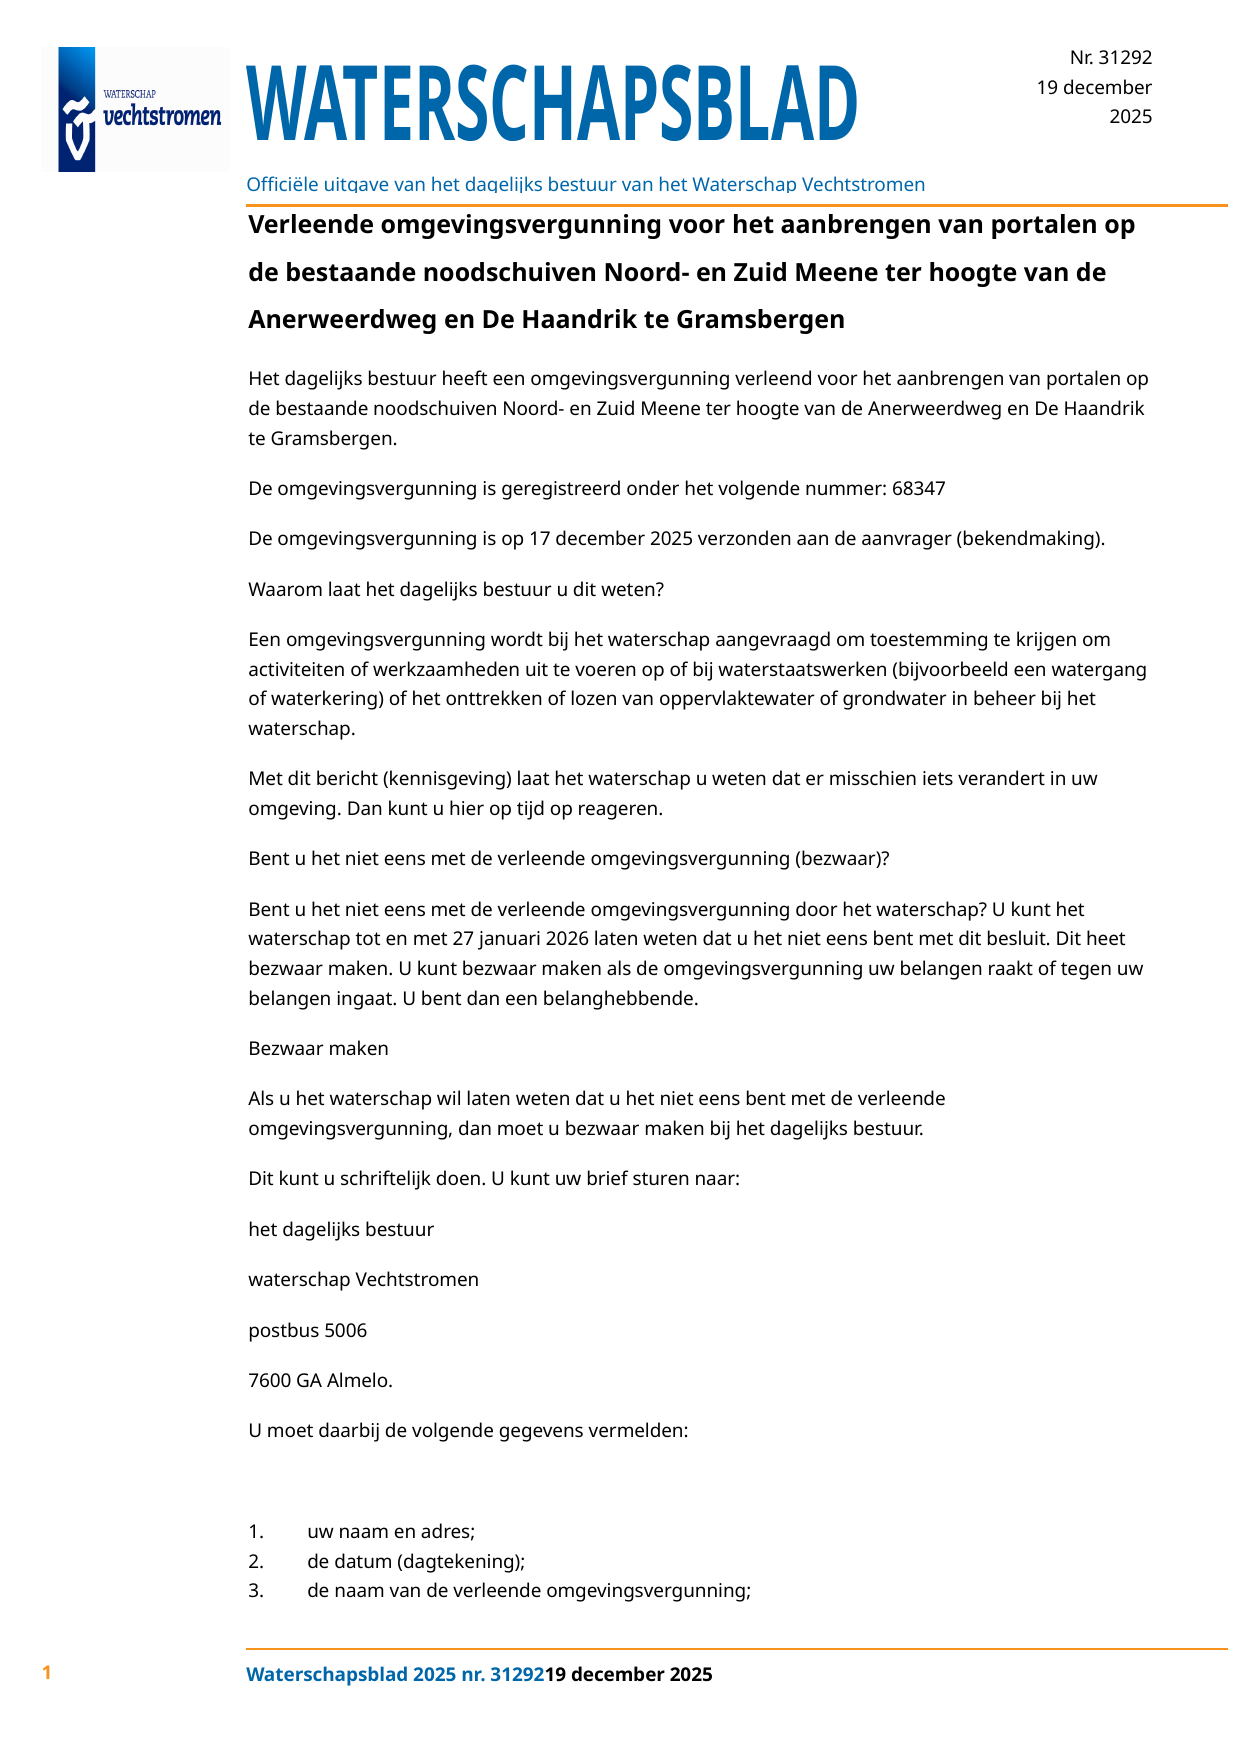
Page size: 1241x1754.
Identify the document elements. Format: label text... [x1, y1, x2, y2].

text waterschap Vechtstromen [248, 1266, 1152, 1292]
text Het dagelijks bestuur heeft een omgevingsvergunning verleend voor het aanbrengen van portalen op de bestaande noodschuiven Noord- en Zuid Meene ter hoogte van de Anerweerdweg en De Haandrik te Gramsbergen. [248, 366, 1152, 450]
text 7600 GA Almelo. [248, 1367, 1152, 1393]
text U moet daarbij de volgende gegevens vermelden: [248, 1418, 1152, 1443]
list uw naam en adres; [248, 1518, 1152, 1544]
text het dagelijks bestuur [248, 1216, 1152, 1242]
text De omgevingsvergunning is geregistreerd onder het volgende nummer: 68347 [248, 475, 1152, 501]
text Waarom laat het dagelijks bestuur u dit weten? [248, 576, 1152, 602]
text Verleende omgevingsvergunning voor het aanbrengen van portalen op de bestaande noodschuiven Noord- en Zuid Meene ter hoogte van de Anerweerdweg en De Haandrik te Gramsbergen [248, 207, 1152, 336]
text postbus 5006 [248, 1317, 1152, 1342]
list de naam van de verleende omgevingsvergunning; [248, 1578, 1152, 1603]
text Een omgevingsvergunning wordt bij het waterschap aangevraagd om toestemming te krijgen om activiteiten of werkzaamheden uit te voeren op of bij waterstaatswerken (bijvoorbeeld een watergang of waterkering) of het onttrekken of lozen van oppervlaktewater of grondwater in beheer bij het waterschap. [248, 626, 1152, 741]
text Bent u het niet eens met de verleende omgevingsvergunning door het waterschap? U kunt het waterschap tot en met 27 januari 2026 laten weten dat u het niet eens bent met dit besluit. Dit heet bezwaar maken. U kunt bezwaar maken als de omgevingsvergunning uw belangen raakt of tegen uw belangen ingaat. U bent dan een belanghebbende. [248, 896, 1152, 1010]
list de datum (dagtekening); [248, 1548, 1152, 1574]
text Als u het waterschap wil laten weten dat u het niet eens bent met de verleende omgevingsvergunning, dan moet u bezwaar maken bij het dagelijks bestuur. [248, 1086, 1152, 1141]
text Bezwaar maken [248, 1035, 1152, 1061]
text Bent u het niet eens met de verleende omgevingsvergunning (bezwaar)? [248, 846, 1152, 871]
text Met dit bericht (kennisgeving) laat het waterschap u weten dat er misschien iets verandert in uw omgeving. Dan kunt u hier op tijd op reageren. [248, 766, 1152, 821]
text De omgevingsvergunning is op 17 december 2025 verzonden aan de aanvrager (bekendmaking). [248, 526, 1152, 551]
text Dit kunt u schriftelijk doen. U kunt uw brief sturen naar: [248, 1166, 1152, 1191]
picture [41, 47, 231, 172]
